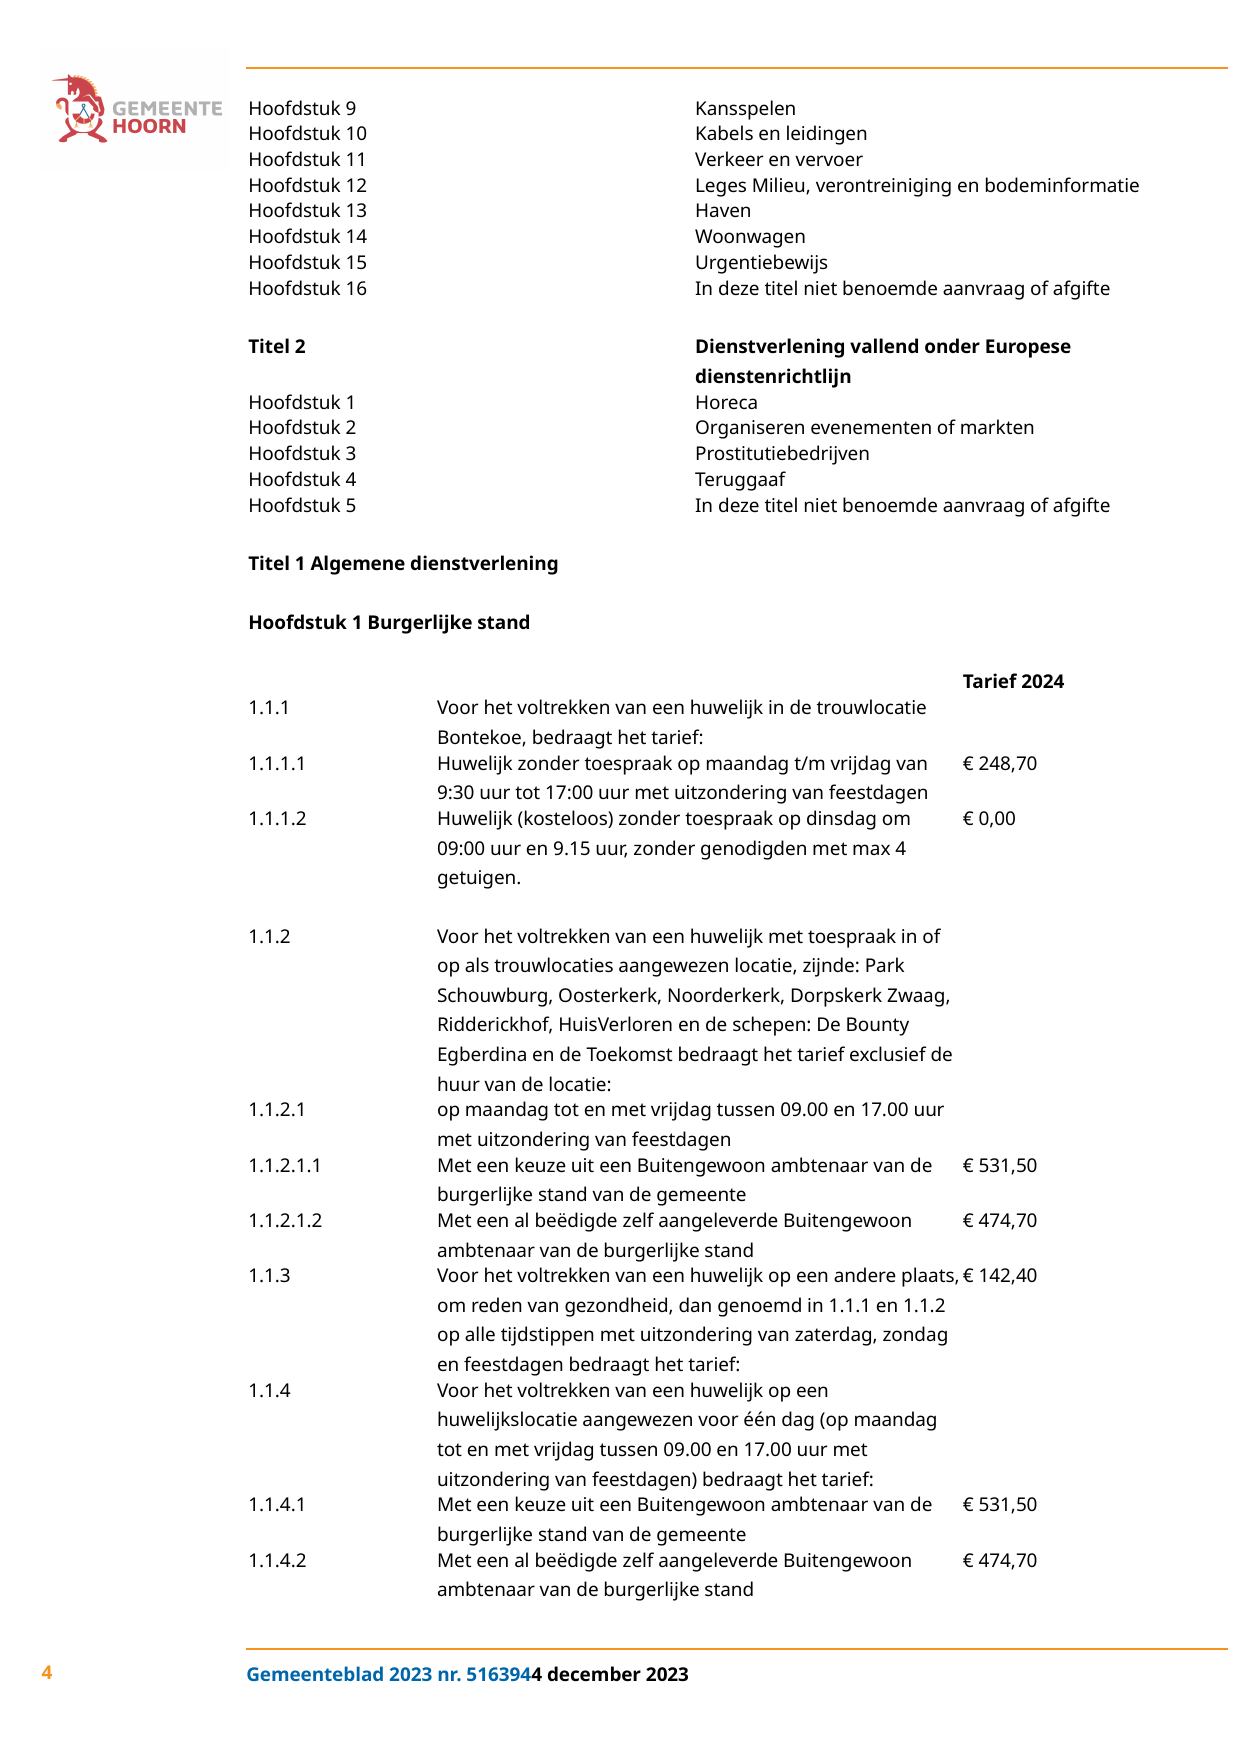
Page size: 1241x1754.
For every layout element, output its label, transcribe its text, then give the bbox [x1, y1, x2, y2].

table_cell € 474,70 [963, 1547, 1152, 1602]
table_cell € 474,70 [963, 1207, 1152, 1262]
table_cell Voor het voltrekken van een huwelijk op een huwelijkslocatie aangewezen voor één dag (op maandag tot en met vrijdag tussen 09.00 en 17.00 uur met uitzondering van feestdagen) bedraagt het tarief: [437, 1377, 963, 1491]
table_cell Hoofdstuk 14 [248, 224, 695, 249]
table_header 1.1.2 [248, 923, 437, 1097]
table_cell [963, 695, 1152, 750]
table_header [248, 669, 437, 694]
table_cell Huwelijk zonder toespraak op maandag t/m vrijdag van 9:30 uur tot 17:00 uur met uitzondering van feestdagen [437, 750, 963, 805]
table_cell Hoofdstuk 10 [248, 121, 695, 146]
table_cell 1.1.4.1 [248, 1491, 437, 1547]
table_cell [963, 1377, 1152, 1491]
table_cell € 0,00 [963, 805, 1152, 890]
table_cell Haven [695, 198, 1152, 223]
table_header Tarief 2024 [963, 669, 1152, 694]
table_cell Kansspelen [695, 95, 1152, 121]
table_cell op maandag tot en met vrijdag tussen 09.00 en 17.00 uur met uitzondering van feestdagen [437, 1097, 963, 1152]
table_cell Met een keuze uit een Buitengewoon ambtenaar van de burgerlijke stand van de gemeente [437, 1152, 963, 1207]
picture [41, 47, 231, 172]
table_cell 1.1.2.1.2 [248, 1207, 437, 1262]
table_cell Hoofdstuk 13 [248, 198, 695, 223]
table_cell Hoofdstuk 11 [248, 146, 695, 172]
table_cell € 531,50 [963, 1491, 1152, 1547]
table_cell Kabels en leidingen [695, 121, 1152, 146]
text Hoofdstuk 1 Burgerlijke stand [248, 609, 1152, 635]
table_cell Verkeer en vervoer [695, 146, 1152, 172]
table_cell Huwelijk (kosteloos) zonder toespraak op dinsdag om 09:00 uur en 9.15 uur, zonder genodigden met max 4 getuigen. [437, 805, 963, 890]
table_cell 1.1.1 [248, 695, 437, 750]
table_cell Voor het voltrekken van een huwelijk in de trouwlocatie Bontekoe, bedraagt het tarief: [437, 695, 963, 750]
table_cell Hoofdstuk 4 [248, 466, 695, 492]
table_cell Met een al beëdigde zelf aangeleverde Buitengewoon ambtenaar van de burgerlijke stand [437, 1547, 963, 1602]
table_cell Hoofdstuk 15 [248, 249, 695, 275]
table_cell Met een al beëdigde zelf aangeleverde Buitengewoon ambtenaar van de burgerlijke stand [437, 1207, 963, 1262]
table_cell Prostitutiebedrijven [695, 440, 1152, 466]
table_cell Hoofdstuk 12 [248, 172, 695, 198]
table_cell 1.1.2.1.1 [248, 1152, 437, 1207]
table_cell In deze titel niet benoemde aanvraag of afgifte [695, 492, 1152, 517]
table_cell Teruggaaf [695, 466, 1152, 492]
table_cell Hoofdstuk 9 [248, 95, 695, 121]
table_cell € 142,40 [963, 1263, 1152, 1377]
table_header [437, 669, 963, 694]
table_cell In deze titel niet benoemde aanvraag of afgifte [695, 275, 1152, 301]
table_cell [963, 1097, 1152, 1152]
table_cell € 531,50 [963, 1152, 1152, 1207]
table_cell Hoofdstuk 16 [248, 275, 695, 301]
table_cell Hoofdstuk 2 [248, 415, 695, 440]
table_header [963, 923, 1152, 1097]
table_cell Urgentiebewijs [695, 249, 1152, 275]
table_header Titel 2 [248, 334, 695, 389]
table_cell 1.1.1.2 [248, 805, 437, 890]
table_cell 1.1.3 [248, 1263, 437, 1377]
table_cell 1.1.4.2 [248, 1547, 437, 1602]
table_cell Woonwagen [695, 224, 1152, 249]
table_cell Leges Milieu, verontreiniging en bodeminformatie [695, 172, 1152, 198]
table_cell 1.1.2.1 [248, 1097, 437, 1152]
table_cell Hoofdstuk 5 [248, 492, 695, 517]
table_cell 1.1.1.1 [248, 750, 437, 805]
table_cell Voor het voltrekken van een huwelijk op een andere plaats, om reden van gezondheid, dan genoemd in 1.1.1 en 1.1.2 op alle tijdstippen met uitzondering van zaterdag, zondag en feestdagen bedraagt het tarief: [437, 1263, 963, 1377]
table_cell Hoofdstuk 1 [248, 389, 695, 414]
table_cell Horeca [695, 389, 1152, 414]
table_cell € 248,70 [963, 750, 1152, 805]
table_cell Hoofdstuk 3 [248, 440, 695, 466]
table_cell Organiseren evenementen of markten [695, 415, 1152, 440]
table_header Voor het voltrekken van een huwelijk met toespraak in of op als trouwlocaties aangewezen locatie, zijnde: Park Schouwburg, Oosterkerk, Noorderkerk, Dorpskerk Zwaag, Ridderickhof, HuisVerloren en de schepen: De Bounty Egberdina en de Toekomst bedraagt het tarief exclusief de huur van de locatie: [437, 923, 963, 1097]
table_cell 1.1.4 [248, 1377, 437, 1491]
table_cell Met een keuze uit een Buitengewoon ambtenaar van de burgerlijke stand van de gemeente [437, 1491, 963, 1547]
table_header Dienstverlening vallend onder Europese dienstenrichtlijn [695, 334, 1152, 389]
text Titel 1 Algemene dienstverlening [248, 550, 1152, 576]
